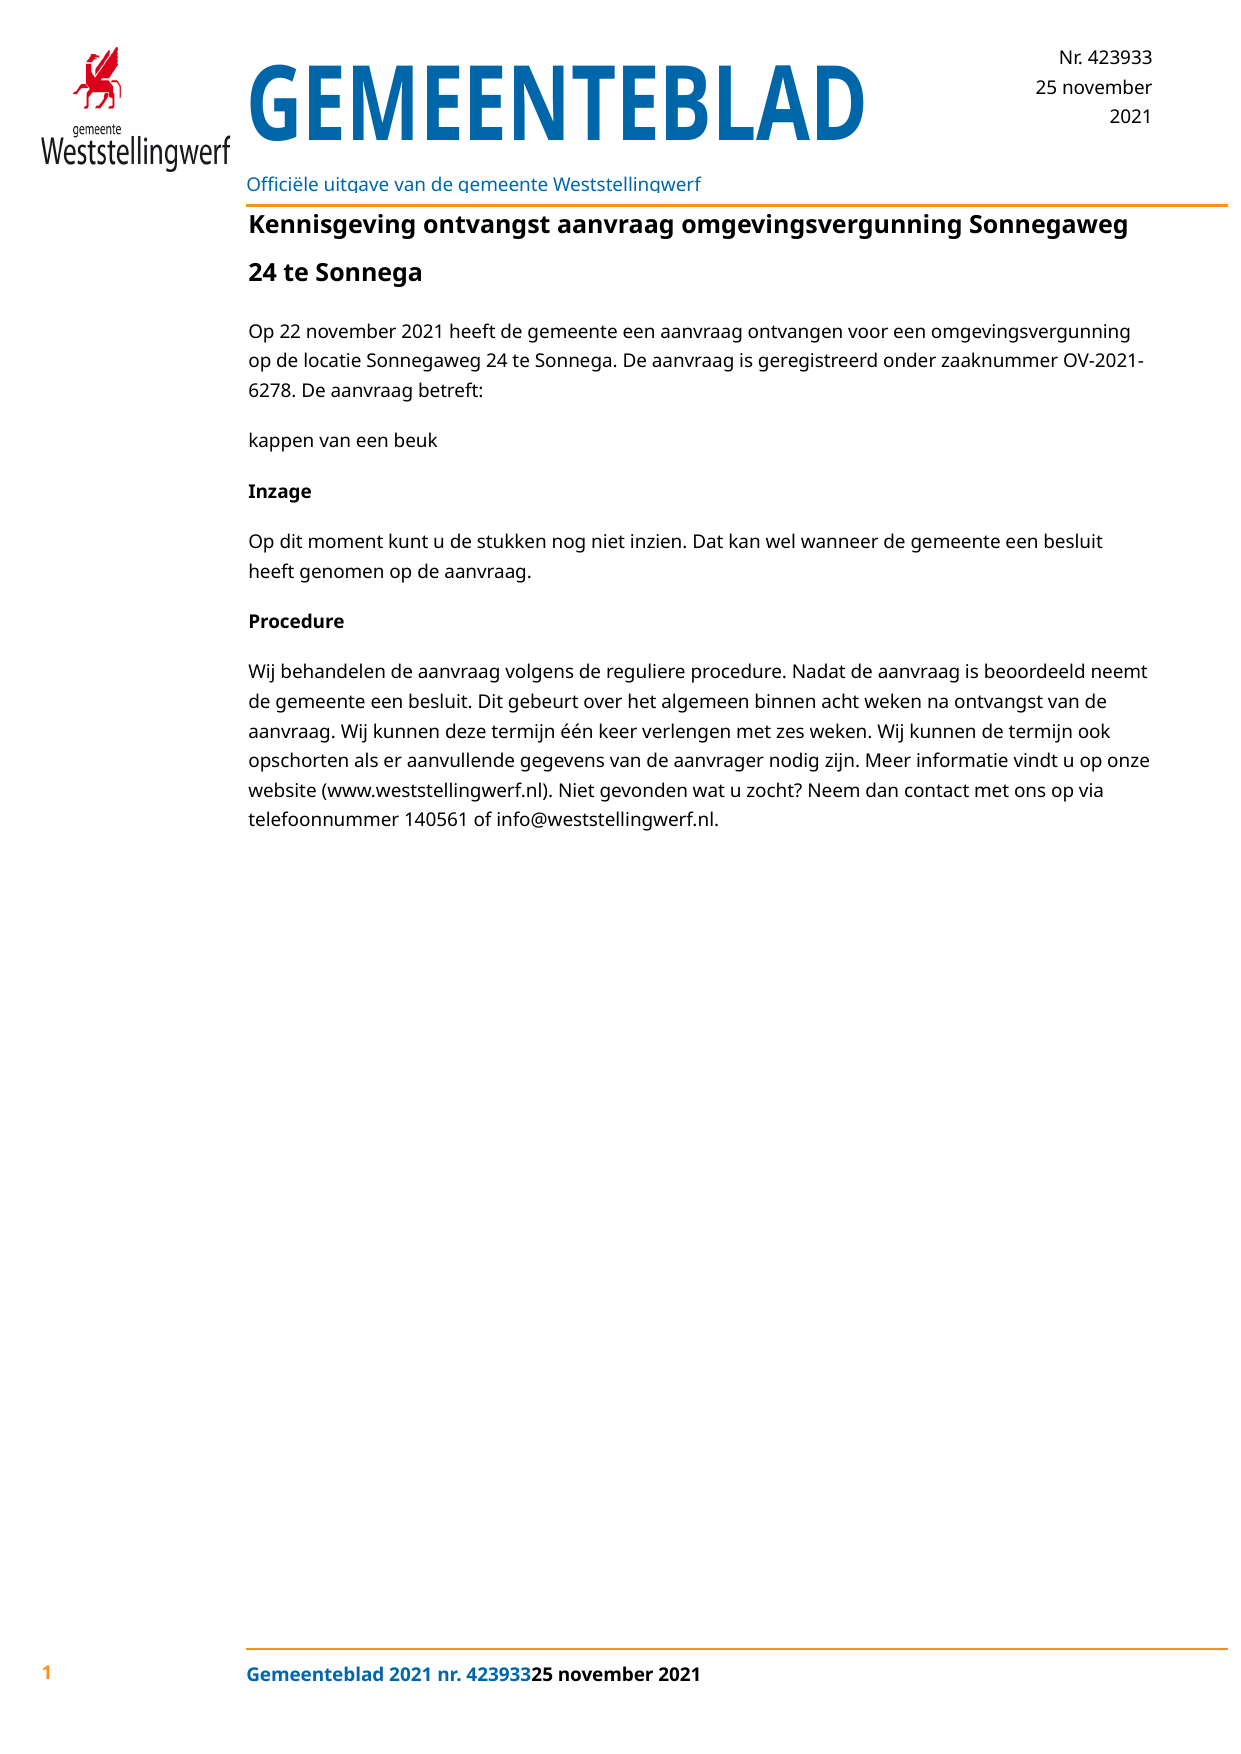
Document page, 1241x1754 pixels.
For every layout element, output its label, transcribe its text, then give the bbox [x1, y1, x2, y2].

text Op dit moment kunt u de stukken nog niet inzien. Dat kan wel wanneer de gemeente een besluit heeft genomen op de aanvraag. [248, 528, 1152, 584]
text Op 22 november 2021 heeft de gemeente een aanvraag ontvangen voor een omgevingsvergunning op de locatie Sonnegaweg 24 te Sonnega. De aanvraag is geregistreerd onder zaaknummer OV-2021-6278. De aanvraag betreft: [248, 318, 1152, 403]
text Wij behandelen de aanvraag volgens de reguliere procedure. Nadat de aanvraag is beoordeeld neemt de gemeente een besluit. Dit gebeurt over het algemeen binnen acht weken na ontvangst van de aanvraag. Wij kunnen deze termijn één keer verlengen met zes weken. Wij kunnen de termijn ook opschorten als er aanvullende gegevens van de aanvrager nodig zijn. Meer informatie vindt u op onze website (www.weststellingwerf.nl). Niet gevonden wat u zocht? Neem dan contact met ons op via telefoonnummer 140561 of info@weststellingwerf.nl. [248, 659, 1152, 832]
text kappen van een beuk [248, 427, 1152, 453]
text Procedure [248, 608, 1152, 634]
text Kennisgeving ontvangst aanvraag omgevingsvergunning Sonnegaweg 24 te Sonnega [248, 207, 1152, 288]
picture [41, 47, 231, 172]
text Inzage [248, 478, 1152, 504]
